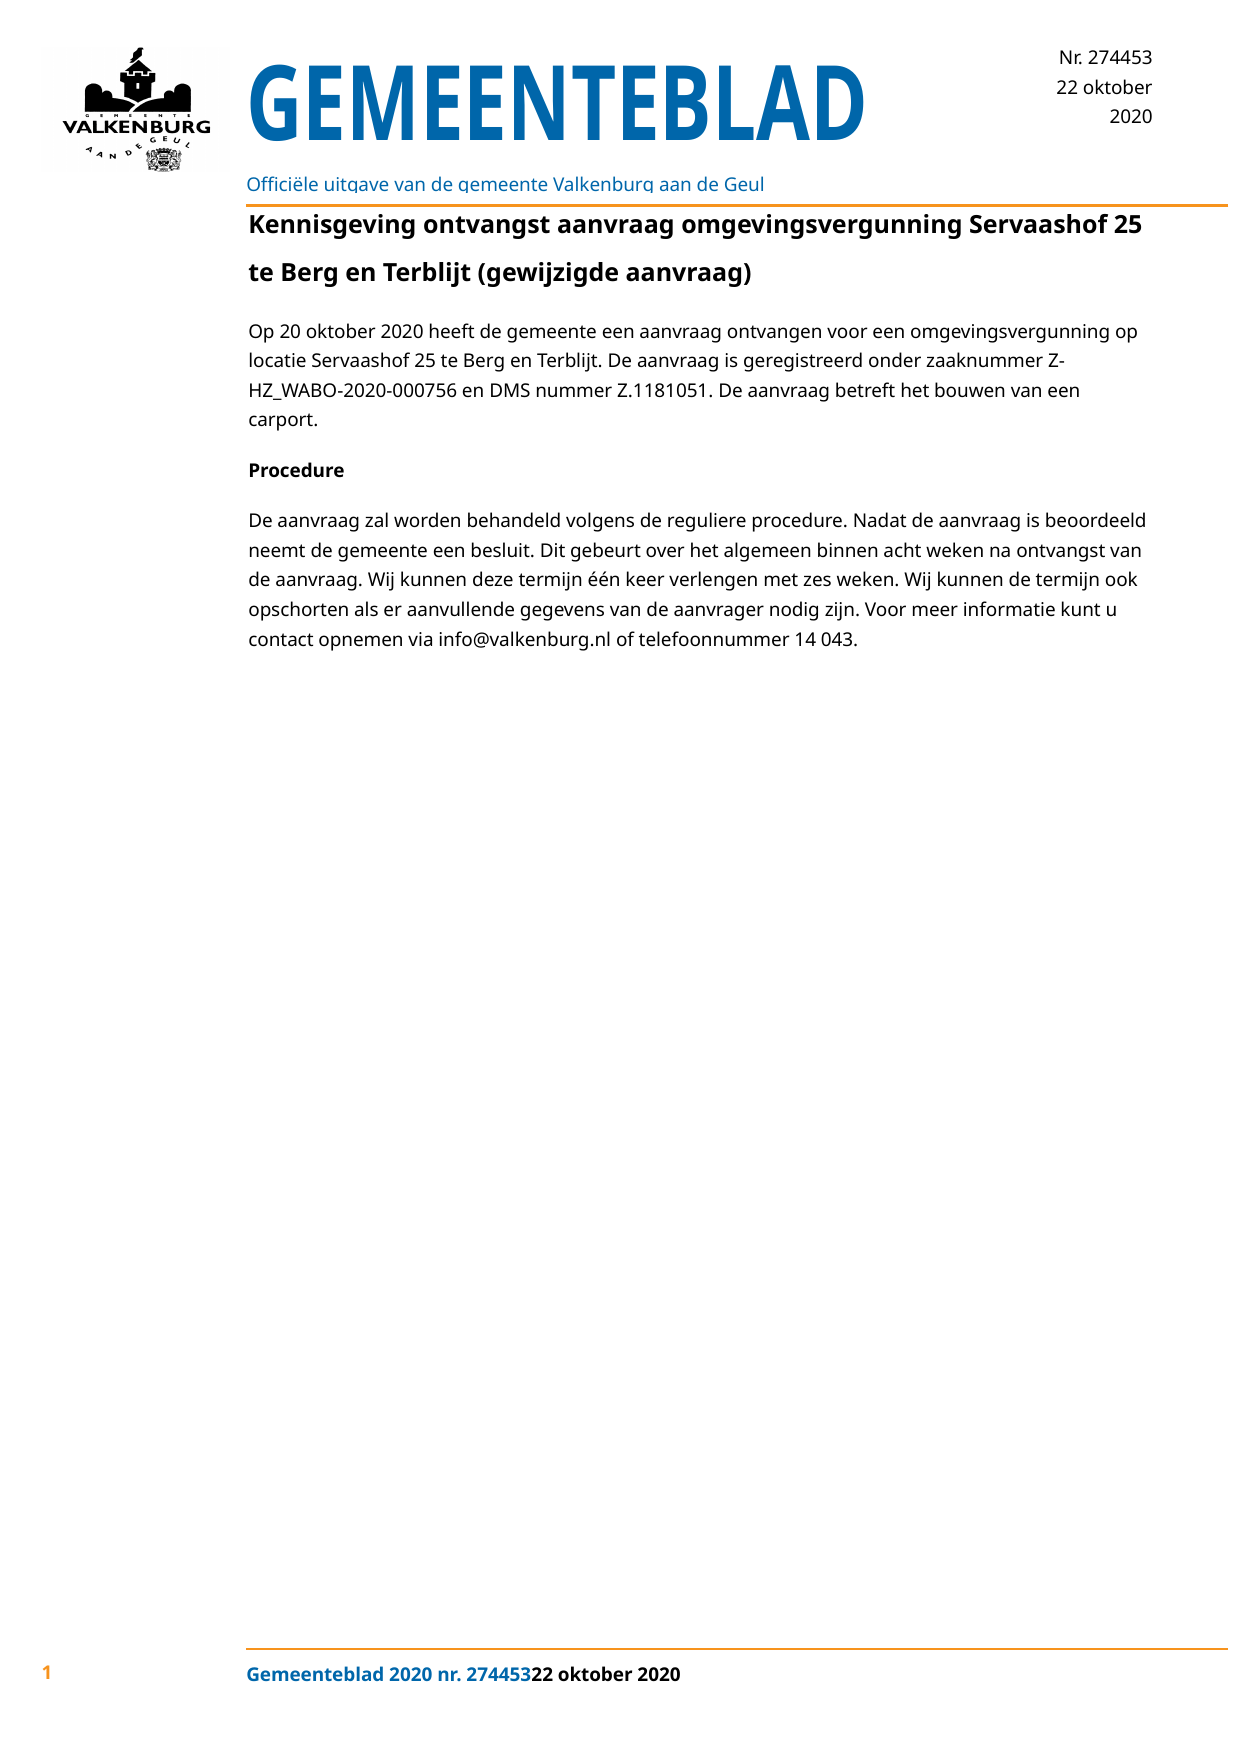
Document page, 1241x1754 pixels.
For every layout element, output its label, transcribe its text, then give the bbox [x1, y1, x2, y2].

picture [41, 47, 231, 172]
text Kennisgeving ontvangst aanvraag omgevingsvergunning Servaashof 25 te Berg en Terblijt (gewijzigde aanvraag) [248, 207, 1152, 288]
text Op 20 oktober 2020 heeft de gemeente een aanvraag ontvangen voor een omgevingsvergunning op locatie Servaashof 25 te Berg en Terblijt. De aanvraag is geregistreerd onder zaaknummer Z-HZ_WABO-2020-000756 en DMS nummer Z.1181051. De aanvraag betreft het bouwen van een carport. [248, 318, 1152, 432]
text Procedure [248, 457, 1152, 483]
text De aanvraag zal worden behandeld volgens de reguliere procedure. Nadat de aanvraag is beoordeeld neemt de gemeente een besluit. Dit gebeurt over het algemeen binnen acht weken na ontvangst van de aanvraag. Wij kunnen deze termijn één keer verlengen met zes weken. Wij kunnen de termijn ook opschorten als er aanvullende gegevens van de aanvrager nodig zijn. Voor meer informatie kunt u contact opnemen via info@valkenburg.nl of telefoonnummer 14 043. [248, 507, 1152, 652]
